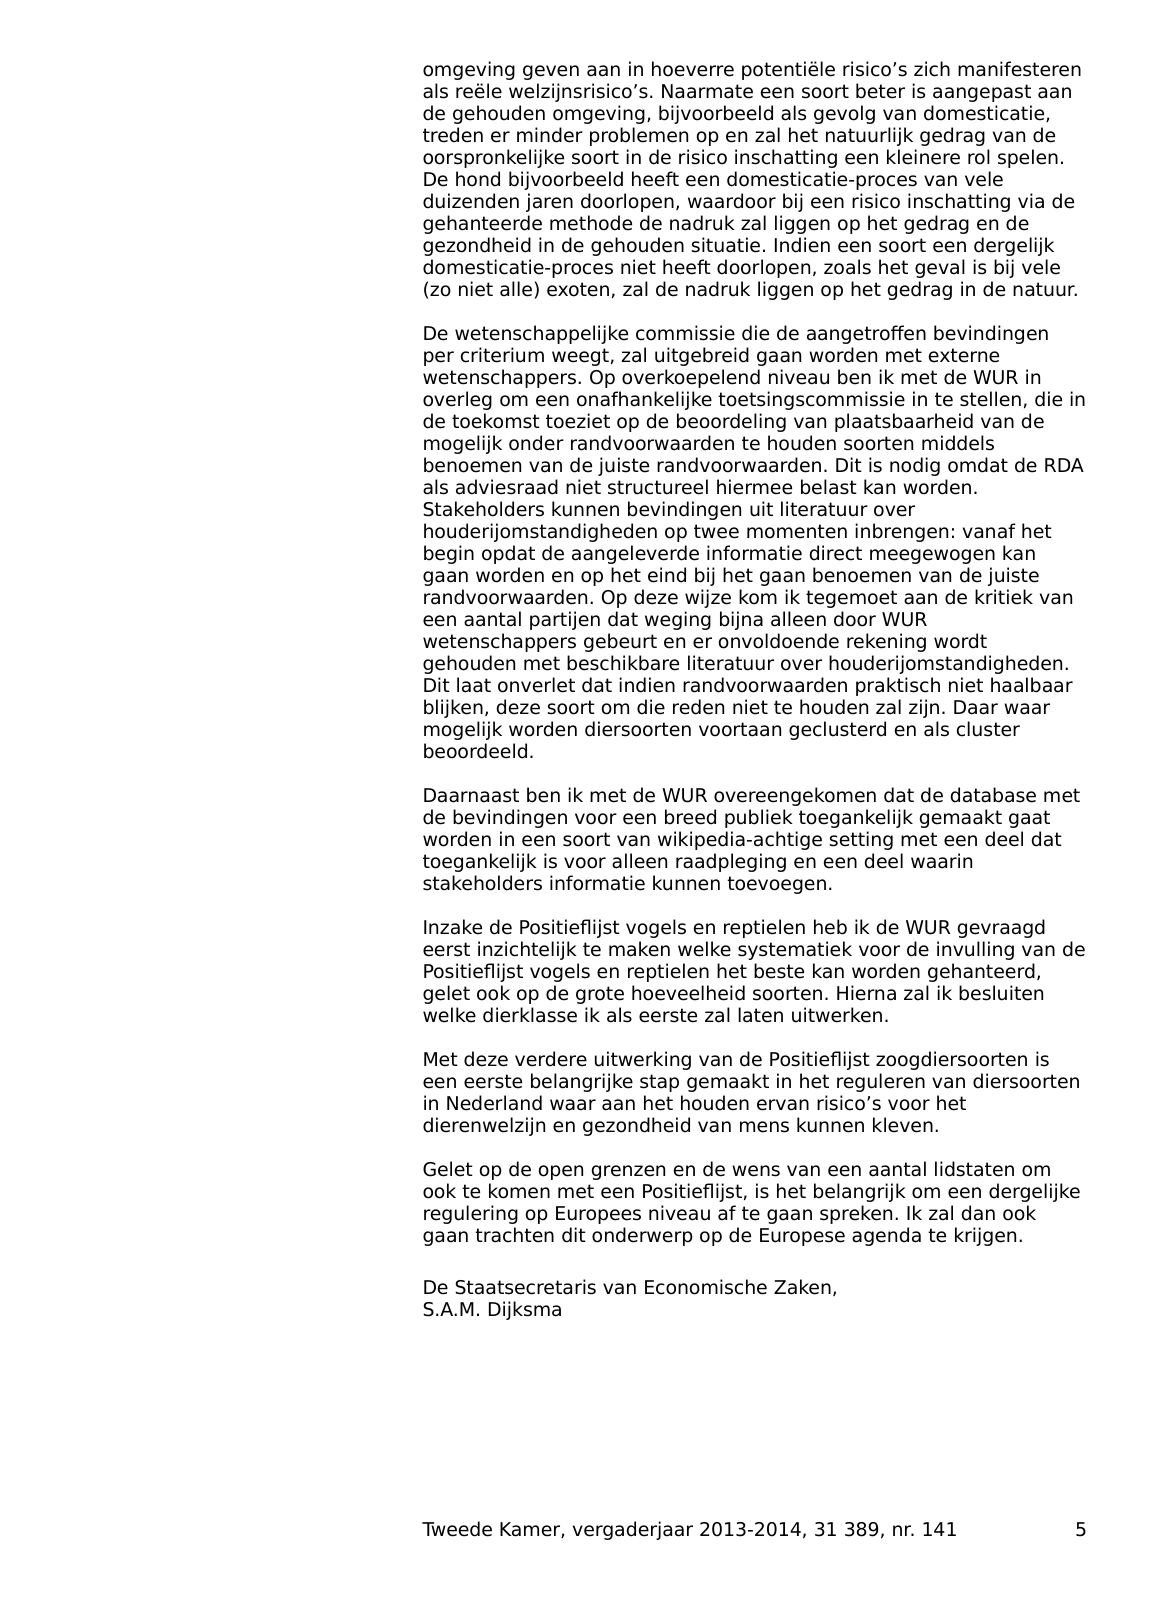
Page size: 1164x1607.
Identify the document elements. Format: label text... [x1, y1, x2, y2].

text Stakeholders kunnen bevindingen uit literatuur over houderijomstandigheden op twee momenten inbrengen: vanaf het begin opdat de aangeleverde informatie direct meegewogen kan gaan worden en op het eind bij het gaan benoemen van de juiste randvoorwaarden. Op deze wijze kom ik tegemoet aan de kritiek van een aantal partijen dat weging bijna alleen door WUR wetenschappers gebeurt en er onvoldoende rekening wordt gehouden met beschikbare literatuur over houderijomstandigheden. Dit laat onverlet dat indien randvoorwaarden praktisch niet haalbaar blijken, deze soort om die reden niet te houden zal zijn. Daar waar mogelijk worden diersoorten voortaan geclusterd en als cluster beoordeeld. [422, 499, 1087, 763]
text Gelet op de open grenzen en de wens van een aantal lidstaten om ook te komen met een Positieflijst, is het belangrijk om een dergelijke regulering op Europees niveau af te gaan spreken. Ik zal dan ook gaan trachten dit onderwerp op de Europese agenda te krijgen. [422, 1159, 1087, 1247]
text De Staatsecretaris van Economische Zaken, S.A.M. Dijksma [422, 1277, 1087, 1321]
text omgeving geven aan in hoeverre potentiële risico’s zich manifesteren als reële welzijnsrisico’s. Naarmate een soort beter is aangepast aan de gehouden omgeving, bijvoorbeeld als gevolg van domesticatie, treden er minder problemen op en zal het natuurlijk gedrag van de oorspronkelijke soort in de risico inschatting een kleinere rol spelen. De hond bijvoorbeeld heeft een domesticatie-proces van vele duizenden jaren doorlopen, waardoor bij een risico inschatting via de gehanteerde methode de nadruk zal liggen op het gedrag en de gezondheid in de gehouden situatie. Indien een soort een dergelijk domesticatie-proces niet heeft doorlopen, zoals het geval is bij vele (zo niet alle) exoten, zal de nadruk liggen op het gedrag in de natuur. [422, 59, 1087, 301]
text De wetenschappelijke commissie die de aangetroffen bevindingen per criterium weegt, zal uitgebreid gaan worden met externe wetenschappers. Op overkoepelend niveau ben ik met de WUR in overleg om een onafhankelijke toetsingscommissie in te stellen, die in de toekomst toeziet op de beoordeling van plaatsbaarheid van de mogelijk onder randvoorwaarden te houden soorten middels benoemen van de juiste randvoorwaarden. Dit is nodig omdat de RDA als adviesraad niet structureel hiermee belast kan worden. [422, 323, 1087, 499]
text Daarnaast ben ik met de WUR overeengekomen dat de database met de bevindingen voor een breed publiek toegankelijk gemaakt gaat worden in een soort van wikipedia-achtige setting met een deel dat toegankelijk is voor alleen raadpleging en een deel waarin stakeholders informatie kunnen toevoegen. [422, 785, 1087, 895]
text Inzake de Positieflijst vogels en reptielen heb ik de WUR gevraagd eerst inzichtelijk te maken welke systematiek voor de invulling van de Positieflijst vogels en reptielen het beste kan worden gehanteerd, gelet ook op de grote hoeveelheid soorten. Hierna zal ik besluiten welke dierklasse ik als eerste zal laten uitwerken. [422, 917, 1087, 1027]
text Met deze verdere uitwerking van de Positieflijst zoogdiersoorten is een eerste belangrijke stap gemaakt in het reguleren van diersoorten in Nederland waar aan het houden ervan risico’s voor het dierenwelzijn en gezondheid van mens kunnen kleven. [422, 1049, 1087, 1137]
